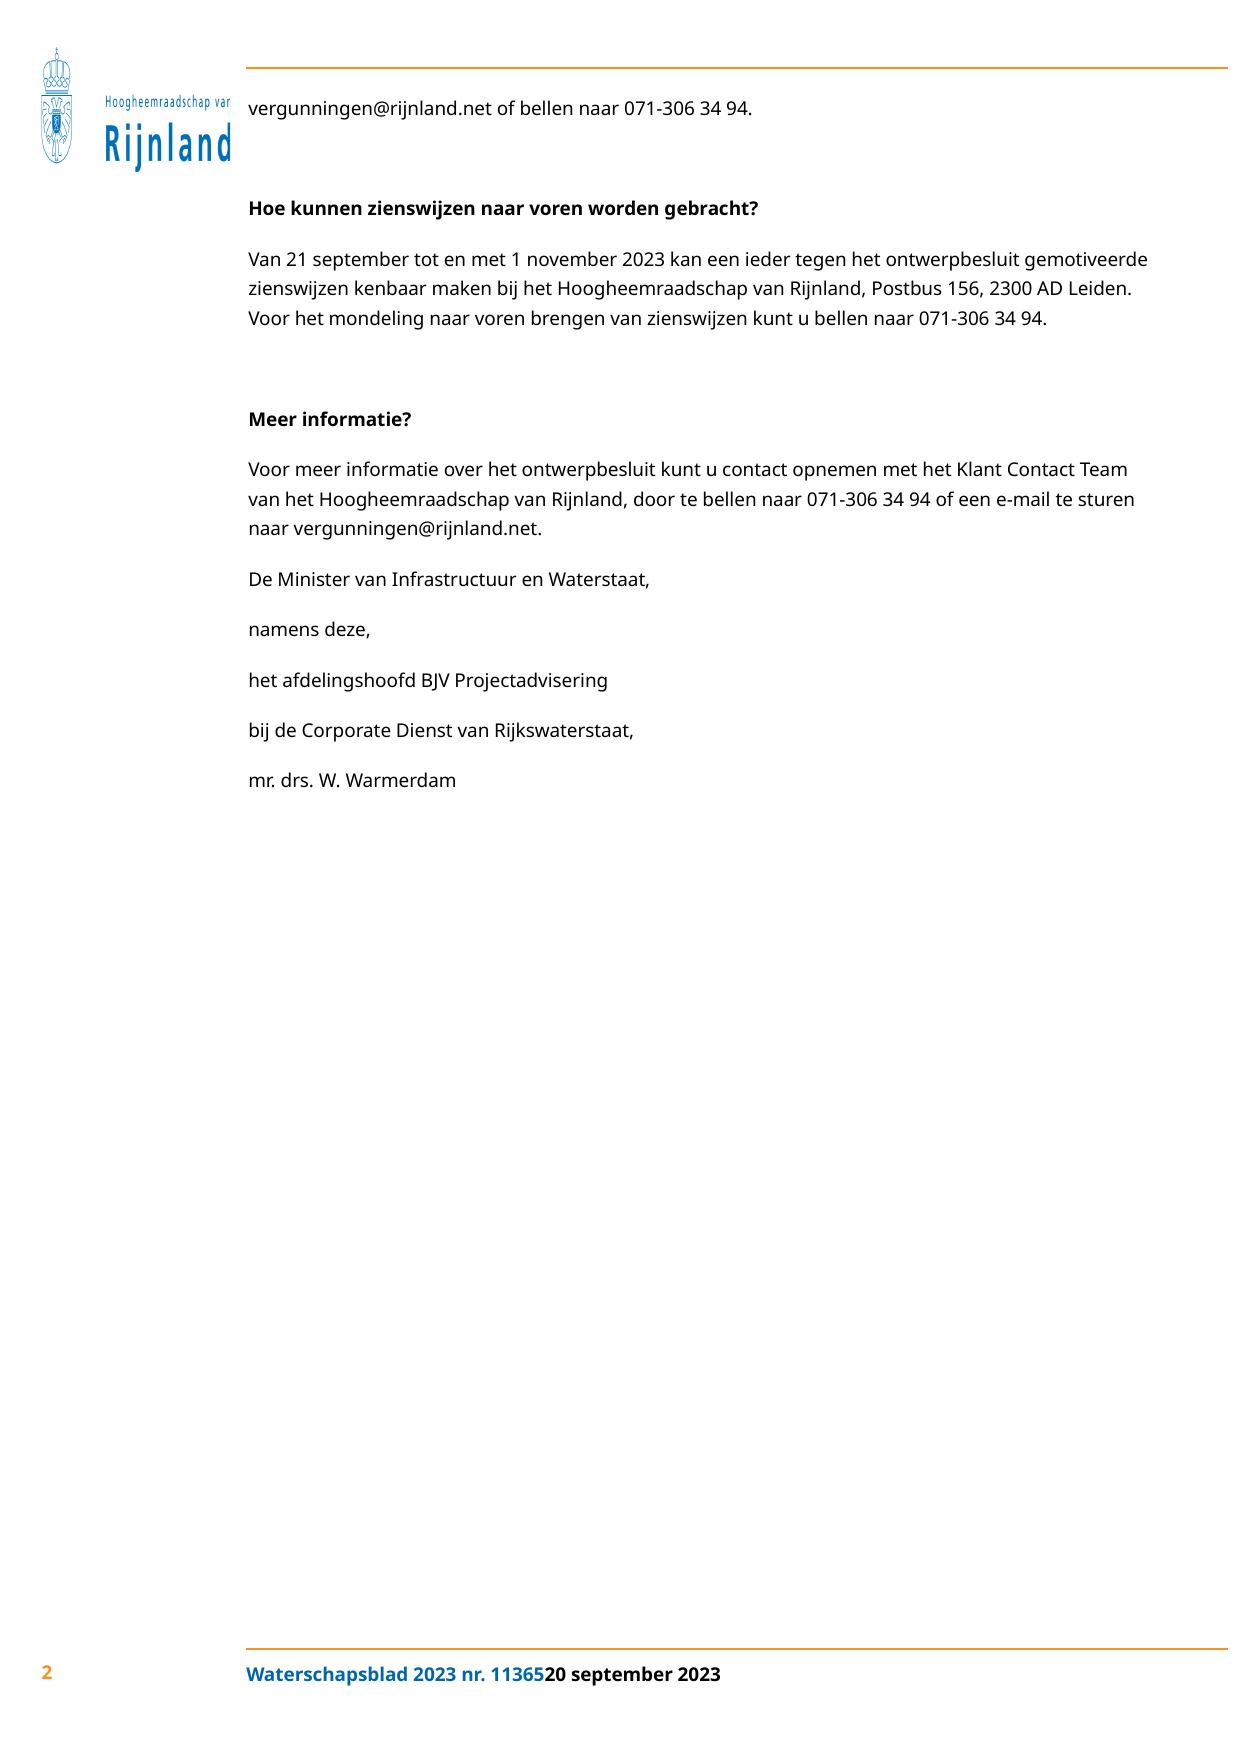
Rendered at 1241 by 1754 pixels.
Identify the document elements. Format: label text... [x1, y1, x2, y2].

text vergunningen@rijnland.net of bellen naar 071-306 34 94. [248, 95, 1152, 121]
text Van 21 september tot en met 1 november 2023 kan een ieder tegen het ontwerpbesluit gemotiveerde zienswijzen kenbaar maken bij het Hoogheemraadschap van Rijnland, Postbus 156, 2300 AD Leiden. Voor het mondeling naar voren brengen van zienswijzen kunt u bellen naar 071-306 34 94. [248, 246, 1152, 331]
text Meer informatie? [248, 406, 1152, 432]
text De Minister van Infrastructuur en Waterstaat, [248, 566, 1152, 592]
text mr. drs. W. Warmerdam [248, 768, 1152, 793]
text Hoe kunnen zienswijzen naar voren worden gebracht? [248, 196, 1152, 221]
text Voor meer informatie over het ontwerpbesluit kunt u contact opnemen met het Klant Contact Team van het Hoogheemraadschap van Rijnland, door te bellen naar 071-306 34 94 of een e-mail te sturen naar vergunningen@rijnland.net. [248, 456, 1152, 541]
picture [41, 47, 231, 172]
text bij de Corporate Dienst van Rijkswaterstaat, [248, 717, 1152, 743]
text namens deze, [248, 616, 1152, 642]
text het afdelingshoofd BJV Projectadvisering [248, 667, 1152, 693]
